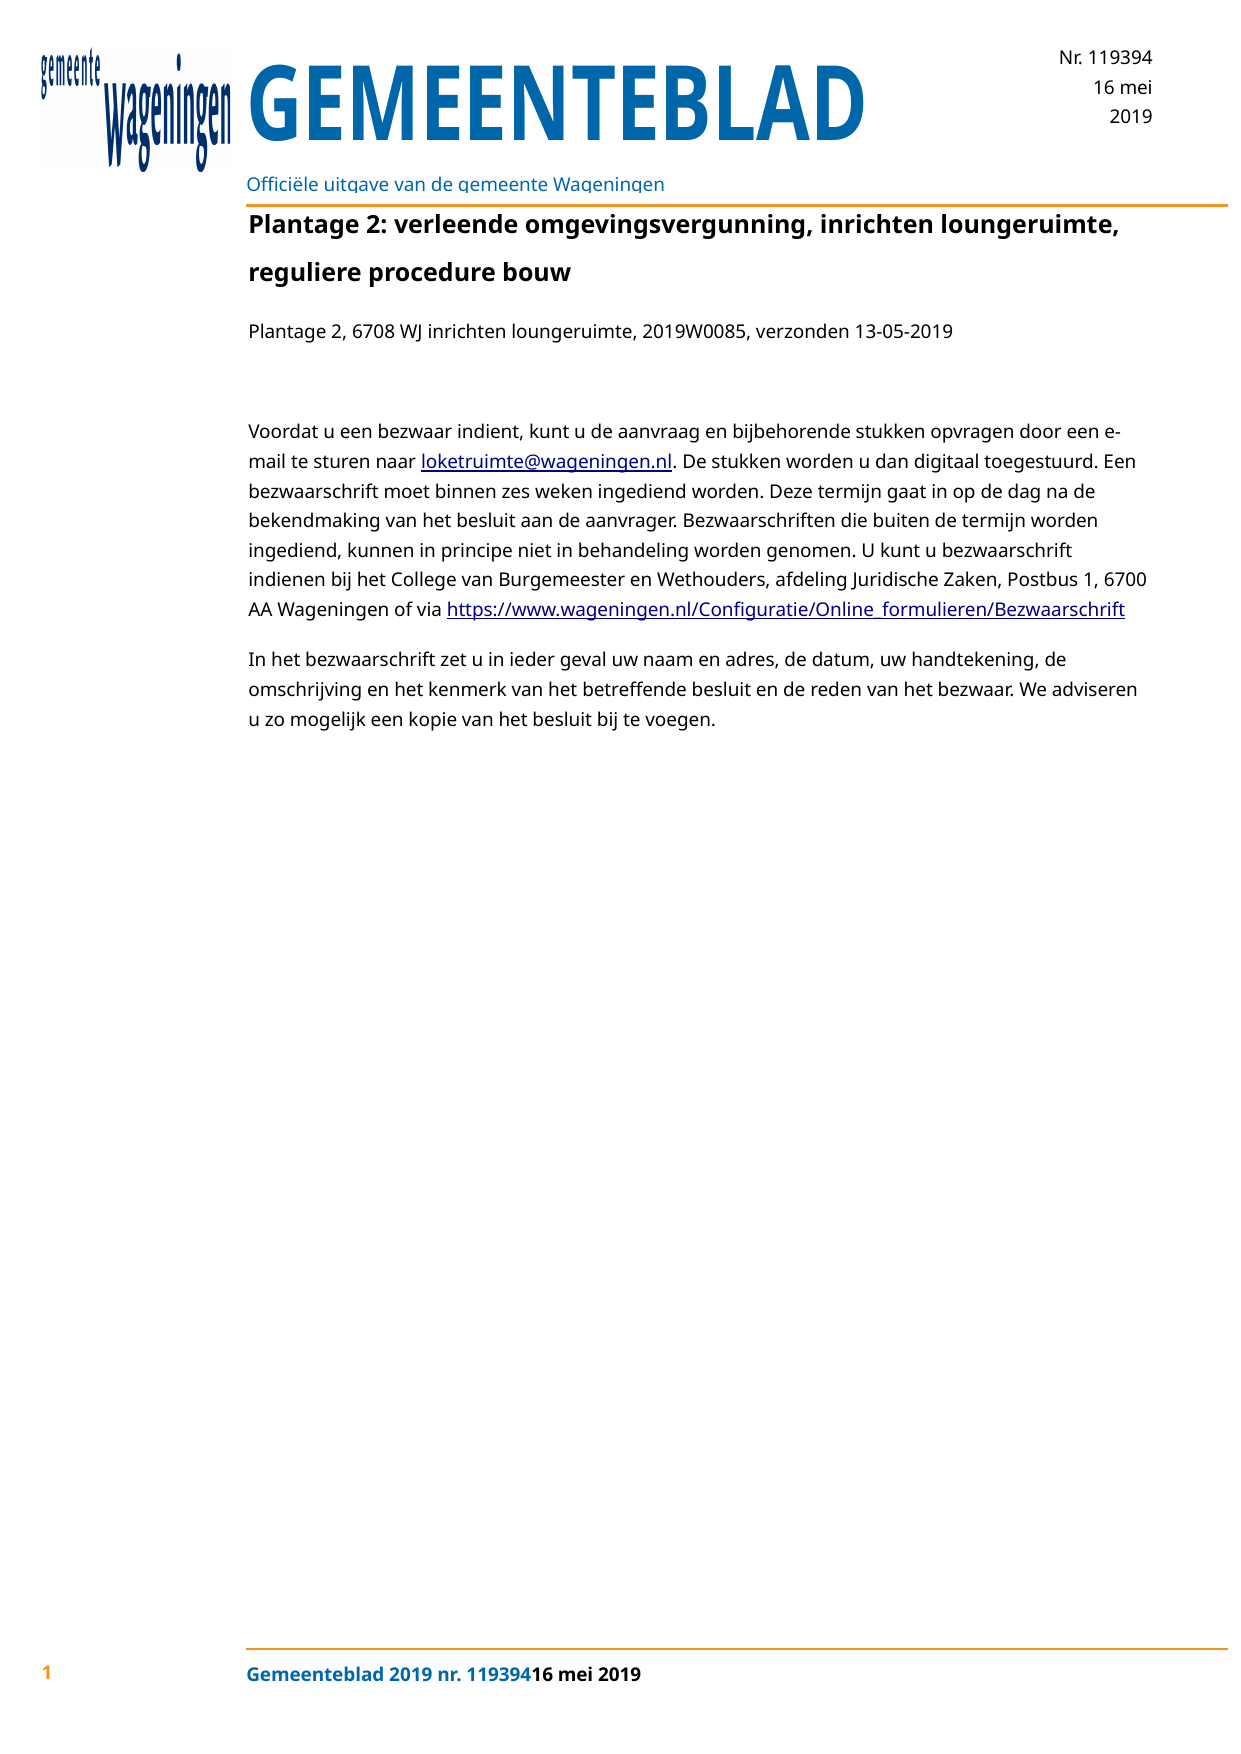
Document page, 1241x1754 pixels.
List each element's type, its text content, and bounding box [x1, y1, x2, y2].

text Voordat u een bezwaar indient, kunt u de aanvraag en bijbehorende stukken opvragen door een e-mail te sturen naar loketruimte@wageningen.nl. De stukken worden u dan digitaal toegestuurd. Een bezwaarschrift moet binnen zes weken ingediend worden. Deze termijn gaat in op de dag na de bekendmaking van het besluit aan de aanvrager. Bezwaarschriften die buiten de termijn worden ingediend, kunnen in principe niet in behandeling worden genomen. U kunt u bezwaarschrift indienen bij het College van Burgemeester en Wethouders, afdeling Juridische Zaken, Postbus 1, 6700 AA Wageningen of via https://www.wageningen.nl/Configuratie/Online_formulieren/Bezwaarschrift [248, 419, 1152, 622]
text Plantage 2, 6708 WJ inrichten loungeruimte, 2019W0085, verzonden 13-05-2019 [248, 318, 1152, 344]
text In het bezwaarschrift zet u in ieder geval uw naam en adres, de datum, uw handtekening, de omschrijving en het kenmerk van het betreffende besluit en de reden van het bezwaar. We adviseren u zo mogelijk een kopie van het besluit bij te voegen. [248, 647, 1152, 732]
picture [41, 47, 231, 172]
text Plantage 2: verleende omgevingsvergunning, inrichten loungeruimte, reguliere procedure bouw [248, 207, 1152, 288]
